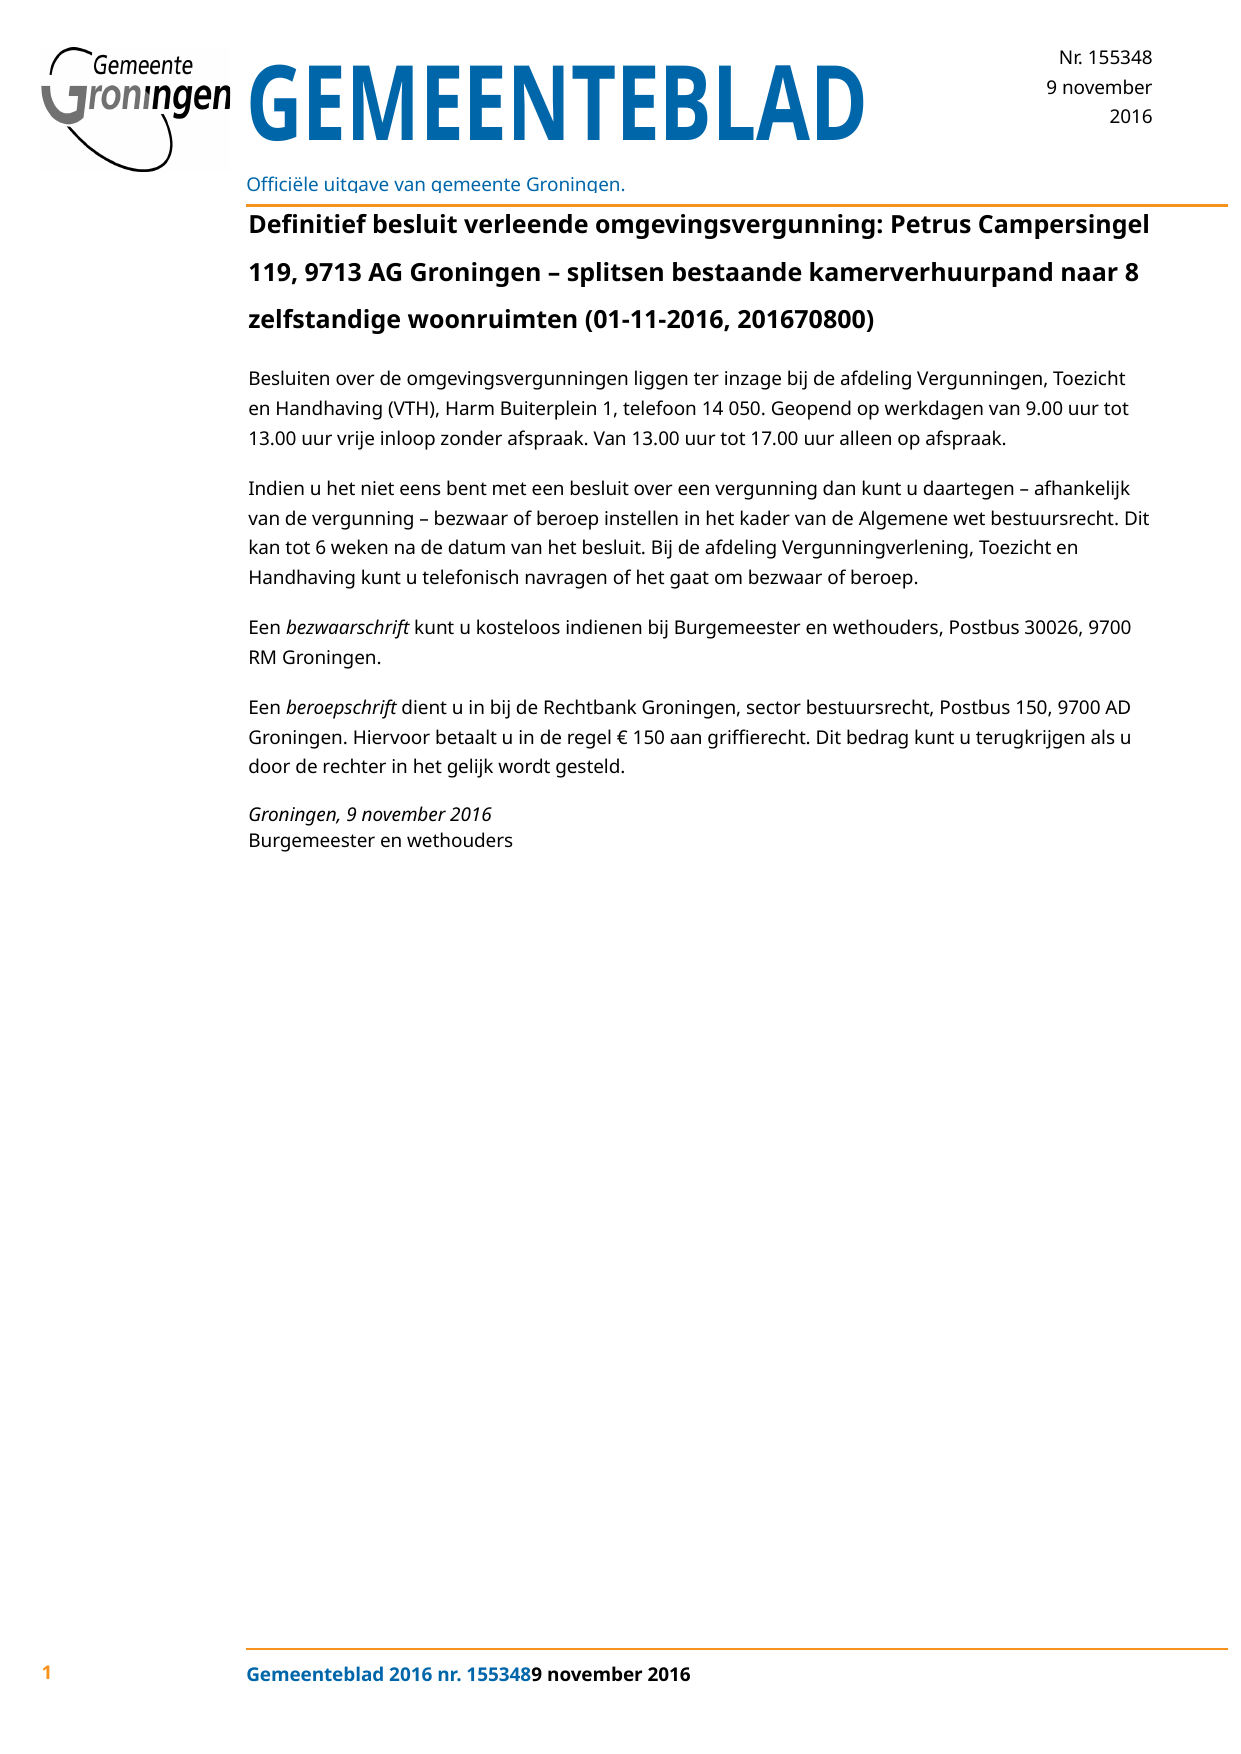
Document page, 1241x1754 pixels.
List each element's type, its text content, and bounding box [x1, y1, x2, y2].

text Besluiten over de omgevingsvergunningen liggen ter inzage bij de afdeling Vergunningen, Toezicht en Handhaving (VTH), Harm Buiterplein 1, telefoon 14 050. Geopend op werkdagen van 9.00 uur tot 13.00 uur vrije inloop zonder afspraak. Van 13.00 uur tot 17.00 uur alleen op afspraak. [248, 366, 1152, 450]
text Een bezwaarschrift kunt u kosteloos indienen bij Burgemeester en wethouders, Postbus 30026, 9700 RM Groningen. [248, 614, 1152, 669]
text Definitief besluit verleende omgevingsvergunning: Petrus Campersingel 119, 9713 AG Groningen – splitsen bestaande kamerverhuurpand naar 8 zelfstandige woonruimten (01-11-2016, 201670800) [248, 207, 1152, 336]
text Indien u het niet eens bent met een besluit over een vergunning dan kunt u daartegen – afhankelijk van de vergunning – bezwaar of beroep instellen in het kader van de Algemene wet bestuursrecht. Dit kan tot 6 weken na de datum van het besluit. Bij de afdeling Vergunningverlening, Toezicht en Handhaving kunt u telefonisch navragen of het gaat om bezwaar of beroep. [248, 475, 1152, 589]
text Groningen, 9 november 2016 [248, 801, 1152, 827]
text Burgemeester en wethouders [248, 827, 1152, 853]
picture [41, 47, 231, 172]
text Een beroepschrift dient u in bij de Rechtbank Groningen, sector bestuursrecht, Postbus 150, 9700 AD Groningen. Hiervoor betaalt u in de regel € 150 aan griffierecht. Dit bedrag kunt u terugkrijgen als u door de rechter in het gelijk wordt gesteld. [248, 694, 1152, 779]
